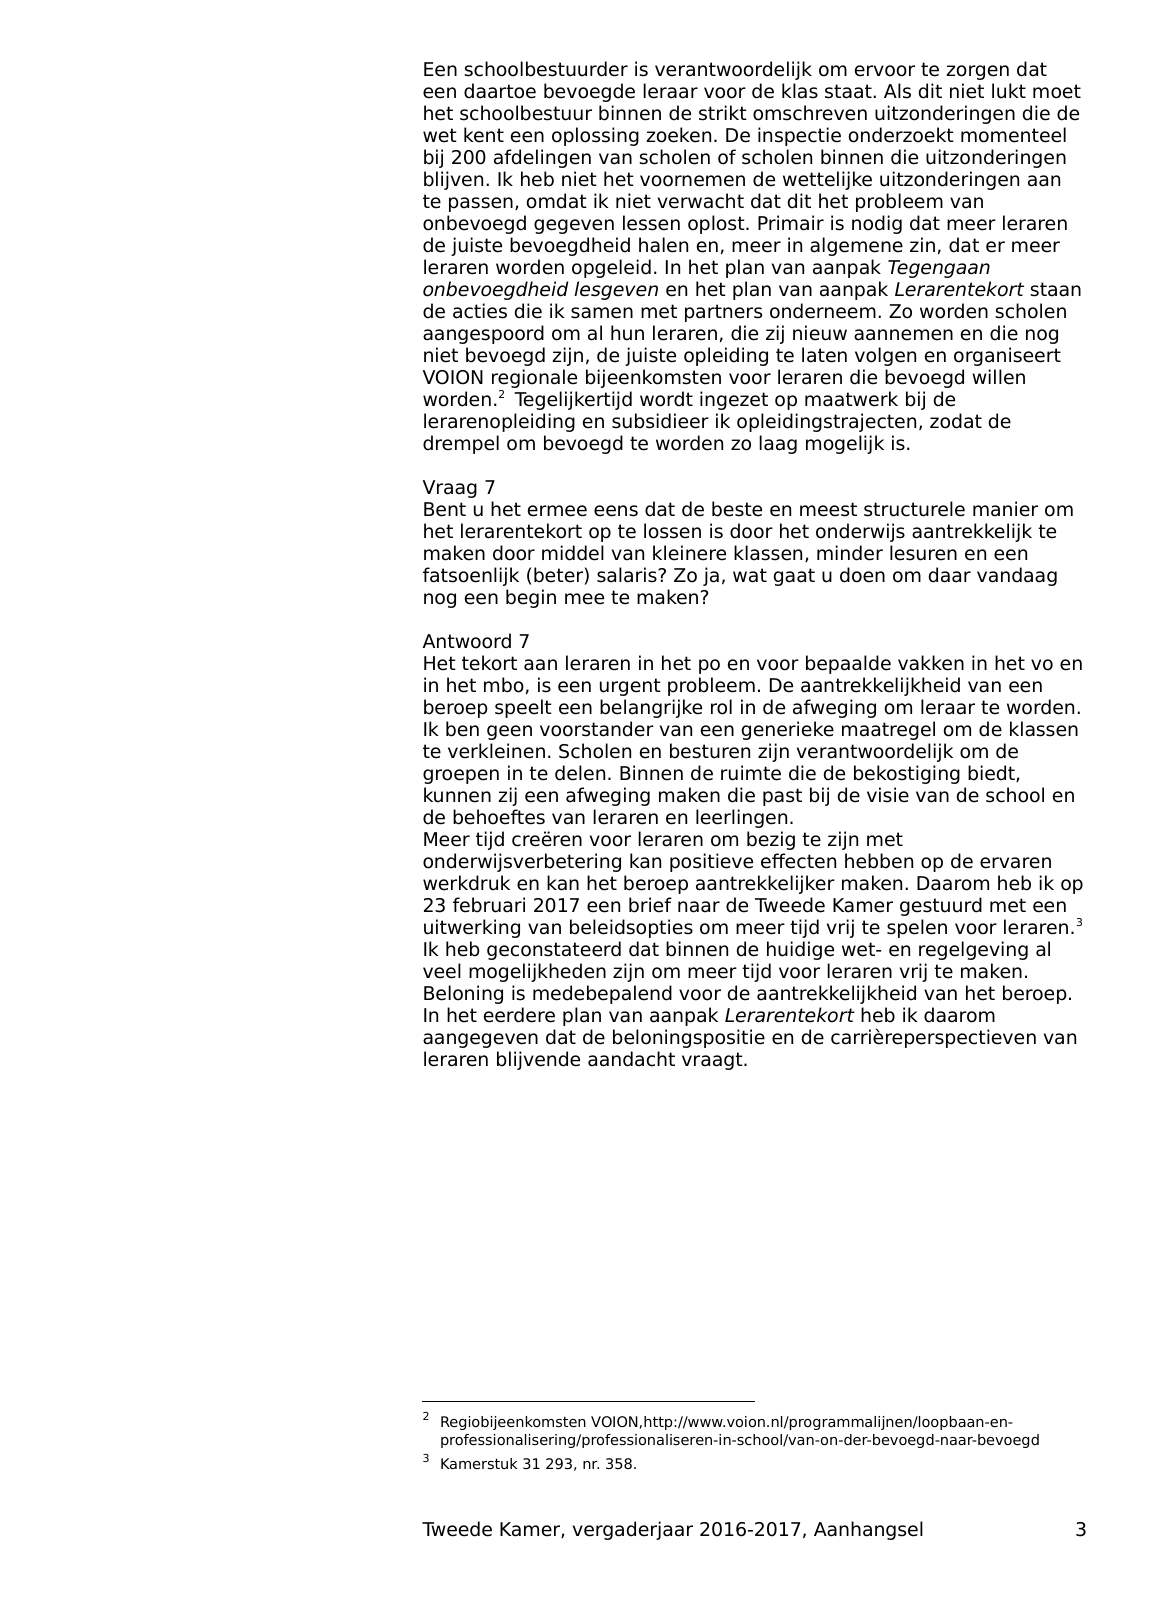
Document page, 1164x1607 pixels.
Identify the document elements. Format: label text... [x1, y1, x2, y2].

text Een schoolbestuurder is verantwoordelijk om ervoor te zorgen dat een daartoe bevoegde leraar voor de klas staat. Als dit niet lukt moet het schoolbestuur binnen de strikt omschreven uitzonderingen die de wet kent een oplossing zoeken. De inspectie onderzoekt momenteel bij 200 afdelingen van scholen of scholen binnen die uitzonderingen blijven. Ik heb niet het voornemen de wettelijke uitzonderingen aan te passen, omdat ik niet verwacht dat dit het probleem van onbevoegd gegeven lessen oplost. Primair is nodig dat meer leraren de juiste bevoegdheid halen en, meer in algemene zin, dat er meer leraren worden opgeleid. In het plan van aanpak Tegengaan onbevoegdheid lesgeven en het plan van aanpak Lerarentekort staan de acties die ik samen met partners onderneem. Zo worden scholen aangespoord om al hun leraren, die zij nieuw aannemen en die nog niet bevoegd zijn, de juiste opleiding te laten volgen en organiseert VOION regionale bijeenkomsten voor leraren die bevoegd willen worden. Tegelijkertijd wordt ingezet op maatwerk bij de lerarenopleiding en subsidieer ik opleidingstrajecten, zodat de drempel om bevoegd te worden zo laag mogelijk is. [422, 59, 1087, 455]
text Beloning is medebepalend voor de aantrekkelijkheid van het beroep. In het eerdere plan van aanpak Lerarentekort heb ik daarom aangegeven dat de beloningspositie en de carrièreperspectieven van leraren blijvende aandacht vraagt. [422, 983, 1087, 1071]
text Vraag 7 [422, 477, 1087, 499]
text Antwoord 7 [422, 631, 1087, 653]
text Meer tijd creëren voor leraren om bezig te zijn met onderwijsverbetering kan positieve effecten hebben op de ervaren werkdruk en kan het beroep aantrekkelijker maken. Daarom heb ik op 23 februari 2017 een brief naar de Tweede Kamer gestuurd met een uitwerking van beleidsopties om meer tijd vrij te spelen voor leraren. Ik heb geconstateerd dat binnen de huidige wet- en regelgeving al veel mogelijkheden zijn om meer tijd voor leraren vrij te maken. [422, 829, 1087, 983]
text Kamerstuk 31 293, nr. 358. [422, 1452, 1087, 1474]
text Bent u het ermee eens dat de beste en meest structurele manier om het lerarentekort op te lossen is door het onderwijs aantrekkelijk te maken door middel van kleinere klassen, minder lesuren en een fatsoenlijk (beter) salaris? Zo ja, wat gaat u doen om daar vandaag nog een begin mee te maken? [422, 499, 1087, 609]
text Regiobijeenkomsten VOION,http://www.voion.nl/programmalijnen/loopbaan-en-professionalisering/professionaliseren-in-school/van-on-der-bevoegd-naar-bevoegd [422, 1410, 1087, 1449]
text Het tekort aan leraren in het po en voor bepaalde vakken in het vo en in het mbo, is een urgent probleem. De aantrekkelijkheid van een beroep speelt een belangrijke rol in de afweging om leraar te worden. Ik ben geen voorstander van een generieke maatregel om de klassen te verkleinen. Scholen en besturen zijn verantwoordelijk om de groepen in te delen. Binnen de ruimte die de bekostiging biedt, kunnen zij een afweging maken die past bij de visie van de school en de behoeftes van leraren en leerlingen. [422, 653, 1087, 829]
